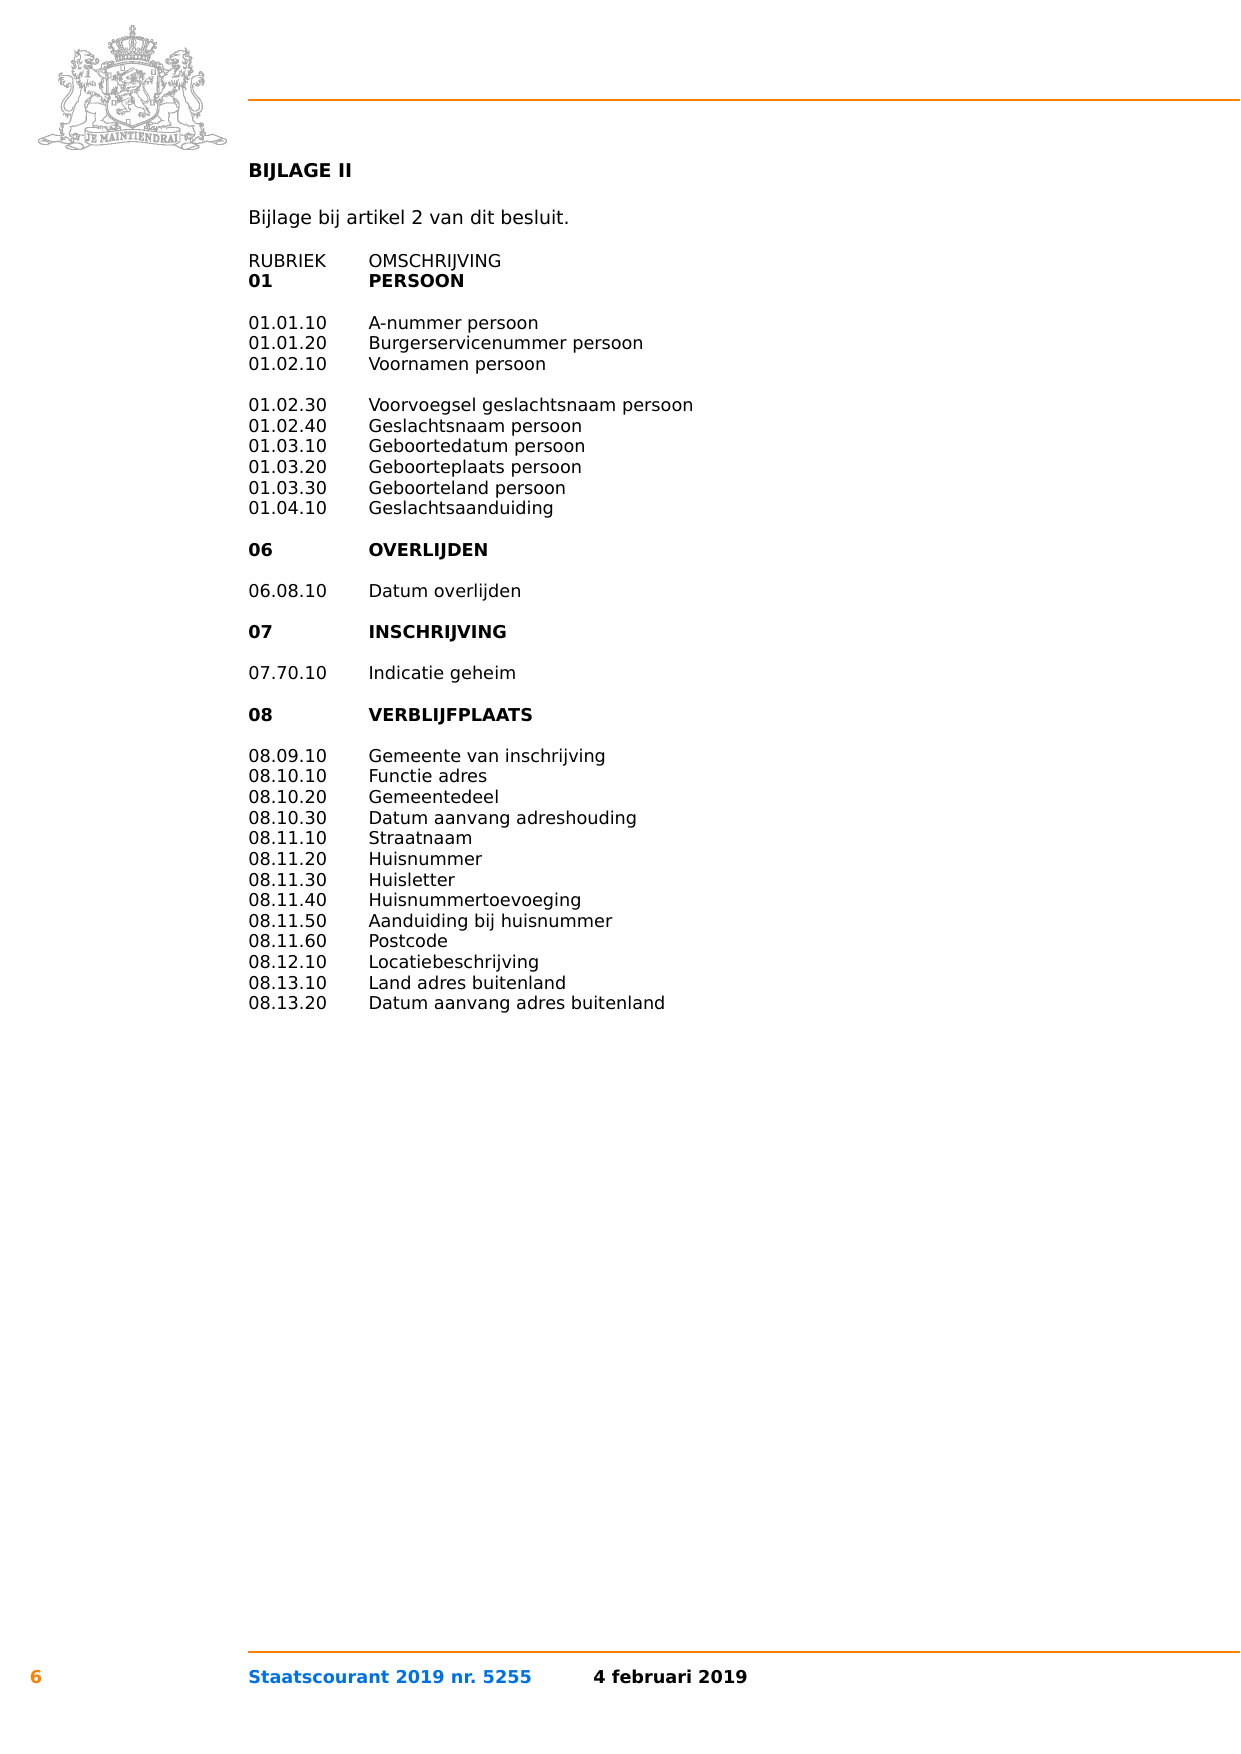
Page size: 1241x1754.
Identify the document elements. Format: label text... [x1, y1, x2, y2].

table_cell 08 [248, 705, 362, 725]
table_cell [248, 725, 362, 746]
table_cell Locatiebeschrijving [363, 952, 1163, 973]
table_cell VERBLIJFPLAATS [363, 705, 1163, 725]
table_cell Gemeentedeel [363, 787, 1163, 808]
table_cell 08.10.30 [248, 808, 362, 828]
table_cell [363, 519, 1163, 539]
table_cell [248, 375, 362, 395]
table_cell 06.08.10 [248, 581, 362, 601]
text Bijlage bij artikel 2 van dit besluit. [248, 207, 1163, 229]
table_cell Huisletter [363, 870, 1163, 890]
table_cell Geslachtsaanduiding [363, 498, 1163, 519]
table_cell Geboortedatum persoon [363, 436, 1163, 457]
subtitle BIJLAGE II [248, 160, 1163, 182]
table_cell Straatnaam [363, 828, 1163, 849]
table_cell Datum aanvang adres buitenland [363, 993, 1163, 1014]
table_cell A-nummer persoon [363, 313, 1163, 333]
table_cell 01.03.30 [248, 478, 362, 498]
table_cell [363, 684, 1163, 704]
table_cell 01.02.30 [248, 395, 362, 416]
table_cell 01.02.10 [248, 354, 362, 374]
table_cell 01.03.20 [248, 457, 362, 478]
table_cell Huisnummer [363, 849, 1163, 869]
table_cell [248, 519, 362, 539]
table_cell Geslachtsnaam persoon [363, 416, 1163, 436]
table_cell Postcode [363, 931, 1163, 952]
table_cell [248, 292, 362, 313]
table_cell 07 [248, 622, 362, 643]
table_cell [248, 684, 362, 704]
table_cell [363, 560, 1163, 581]
table_cell 01.03.10 [248, 436, 362, 457]
table_cell Burgerservicenummer persoon [363, 333, 1163, 354]
table_cell Indicatie geheim [363, 663, 1163, 684]
table_cell [248, 560, 362, 581]
table_cell Datum aanvang adreshouding [363, 808, 1163, 828]
table_cell 08.11.30 [248, 870, 362, 890]
table_cell Huisnummertoevoeging [363, 890, 1163, 911]
table_cell Voorvoegsel geslachtsnaam persoon [363, 395, 1163, 416]
table_cell 08.13.10 [248, 973, 362, 993]
table_cell INSCHRIJVING [363, 622, 1163, 643]
table_cell [363, 601, 1163, 622]
table_cell Voornamen persoon [363, 354, 1163, 374]
table_cell Gemeente van inschrijving [363, 746, 1163, 766]
table_cell [363, 292, 1163, 313]
table_cell 08.11.60 [248, 931, 362, 952]
table_cell Geboorteland persoon [363, 478, 1163, 498]
table_cell Geboorteplaats persoon [363, 457, 1163, 478]
table_cell Aanduiding bij huisnummer [363, 911, 1163, 931]
table_cell [363, 643, 1163, 663]
table_cell 08.11.50 [248, 911, 362, 931]
table_cell 01.01.20 [248, 333, 362, 354]
table_cell 07.70.10 [248, 663, 362, 684]
table_cell 08.11.20 [248, 849, 362, 869]
table_cell OVERLIJDEN [363, 540, 1163, 560]
table_cell 08.10.10 [248, 766, 362, 787]
table_cell PERSOON [363, 271, 1163, 292]
table_cell 01.01.10 [248, 313, 362, 333]
table_cell Datum overlijden [363, 581, 1163, 601]
table_cell Land adres buitenland [363, 973, 1163, 993]
table_cell [363, 725, 1163, 746]
table_cell Functie adres [363, 766, 1163, 787]
table_cell 08.10.20 [248, 787, 362, 808]
table_cell 01.02.40 [248, 416, 362, 436]
picture [38, 25, 227, 150]
table_cell 08.11.10 [248, 828, 362, 849]
table_cell 08.12.10 [248, 952, 362, 973]
table_cell 08.09.10 [248, 746, 362, 766]
table_header RUBRIEK [248, 251, 362, 271]
table_header OMSCHRIJVING [363, 251, 1163, 271]
table_cell 06 [248, 540, 362, 560]
table_cell [248, 601, 362, 622]
table_cell [363, 375, 1163, 395]
table_cell 08.11.40 [248, 890, 362, 911]
table_cell [248, 643, 362, 663]
table_cell 08.13.20 [248, 993, 362, 1014]
table_cell 01.04.10 [248, 498, 362, 519]
table_cell 01 [248, 271, 362, 292]
